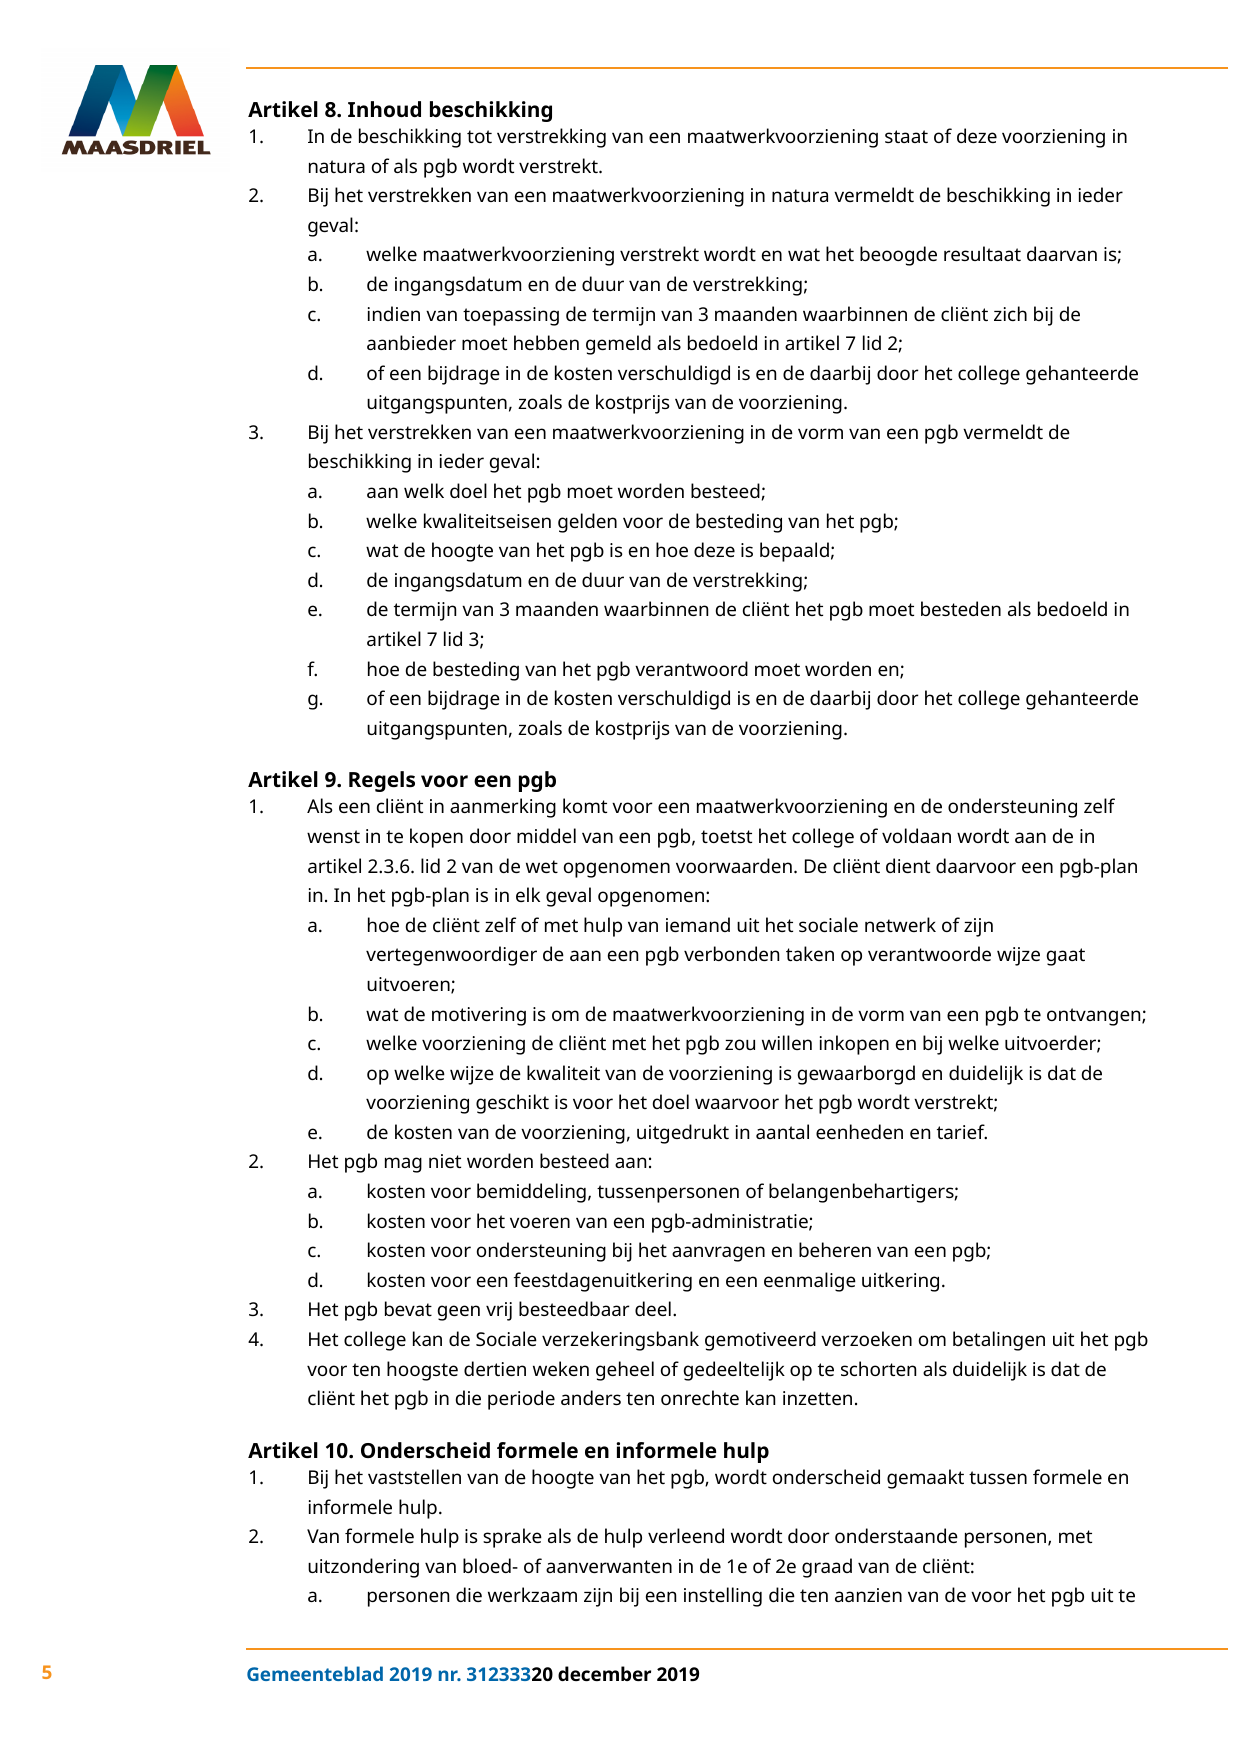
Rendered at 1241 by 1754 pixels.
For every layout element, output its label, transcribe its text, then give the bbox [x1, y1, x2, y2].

list Het pgb bevat geen vrij besteedbaar deel. [248, 1297, 1152, 1322]
list Bij het verstrekken van een maatwerkvoorziening in de vorm van een pgb vermeldt de beschikking in ieder geval: [248, 419, 1152, 474]
list de ingangsdatum en de duur van de verstrekking; [307, 271, 1152, 297]
list of een bijdrage in de kosten verschuldigd is en de daarbij door het college gehanteerde uitgangspunten, zoals de kostprijs van de voorziening. [307, 360, 1152, 415]
text Artikel 10. Onderscheid formele en informele hulp [248, 1436, 1152, 1464]
picture [41, 47, 231, 172]
list hoe de cliënt zelf of met hulp van iemand uit het sociale netwerk of zijn vertegenwoordiger de aan een pgb verbonden taken op verantwoorde wijze gaat uitvoeren; [307, 912, 1152, 997]
list de ingangsdatum en de duur van de verstrekking; [307, 567, 1152, 593]
list kosten voor het voeren van een pgb-administratie; [307, 1208, 1152, 1234]
list op welke wijze de kwaliteit van de voorziening is gewaarborgd en duidelijk is dat de voorziening geschikt is voor het doel waarvoor het pgb wordt verstrekt; [307, 1060, 1152, 1115]
list de kosten van de voorziening, uitgedrukt in aantal eenheden en tarief. [307, 1119, 1152, 1145]
list Als een cliënt in aanmerking komt voor een maatwerkvoorziening en de ondersteuning zelf wenst in te kopen door middel van een pgb, toetst het college of voldaan wordt aan de in artikel 2.3.6. lid 2 van de wet opgenomen voorwaarden. De cliënt dient daarvoor een pgb-plan in. In het pgb-plan is in elk geval opgenomen: [248, 794, 1152, 908]
list indien van toepassing de termijn van 3 maanden waarbinnen de cliënt zich bij de aanbieder moet hebben gemeld als bedoeld in artikel 7 lid 2; [307, 301, 1152, 356]
list welke kwaliteitseisen gelden voor de besteding van het pgb; [307, 508, 1152, 533]
list wat de hoogte van het pgb is en hoe deze is bepaald; [307, 537, 1152, 563]
list kosten voor bemiddeling, tussenpersonen of belangenbehartigers; [307, 1178, 1152, 1204]
list Van formele hulp is sprake als de hulp verleend wordt door onderstaande personen, met uitzondering van bloed- of aanverwanten in de 1e of 2e graad van de cliënt: [248, 1523, 1152, 1579]
list of een bijdrage in de kosten verschuldigd is en de daarbij door het college gehanteerde uitgangspunten, zoals de kostprijs van de voorziening. [307, 685, 1152, 741]
list aan welk doel het pgb moet worden besteed; [307, 478, 1152, 504]
text Artikel 8. Inhoud beschikking [248, 95, 1152, 123]
list Het pgb mag niet worden besteed aan: [248, 1149, 1152, 1174]
list In de beschikking tot verstrekking van een maatwerkvoorziening staat of deze voorziening in natura of als pgb wordt verstrekt. [248, 123, 1152, 178]
list kosten voor ondersteuning bij het aanvragen en beheren van een pgb; [307, 1237, 1152, 1263]
list wat de motivering is om de maatwerkvoorziening in de vorm van een pgb te ontvangen; [307, 1001, 1152, 1027]
list personen die werkzaam zijn bij een instelling die ten aanzien van de voor het pgb uit te [307, 1583, 1152, 1608]
list hoe de besteding van het pgb verantwoord moet worden en; [307, 656, 1152, 681]
text Artikel 9. Regels voor een pgb [248, 765, 1152, 794]
list kosten voor een feestdagenuitkering en een eenmalige uitkering. [307, 1267, 1152, 1293]
list Bij het vaststellen van de hoogte van het pgb, wordt onderscheid gemaakt tussen formele en informele hulp. [248, 1464, 1152, 1519]
list Bij het verstrekken van een maatwerkvoorziening in natura vermeldt de beschikking in ieder geval: [248, 182, 1152, 238]
list Het college kan de Sociale verzekeringsbank gemotiveerd verzoeken om betalingen uit het pgb voor ten hoogste dertien weken geheel of gedeeltelijk op te schorten als duidelijk is dat de cliënt het pgb in die periode anders ten onrechte kan inzetten. [248, 1326, 1152, 1411]
list de termijn van 3 maanden waarbinnen de cliënt het pgb moet besteden als bedoeld in artikel 7 lid 3; [307, 597, 1152, 652]
list welke maatwerkvoorziening verstrekt wordt en wat het beoogde resultaat daarvan is; [307, 242, 1152, 267]
list welke voorziening de cliënt met het pgb zou willen inkopen en bij welke uitvoerder; [307, 1030, 1152, 1056]
